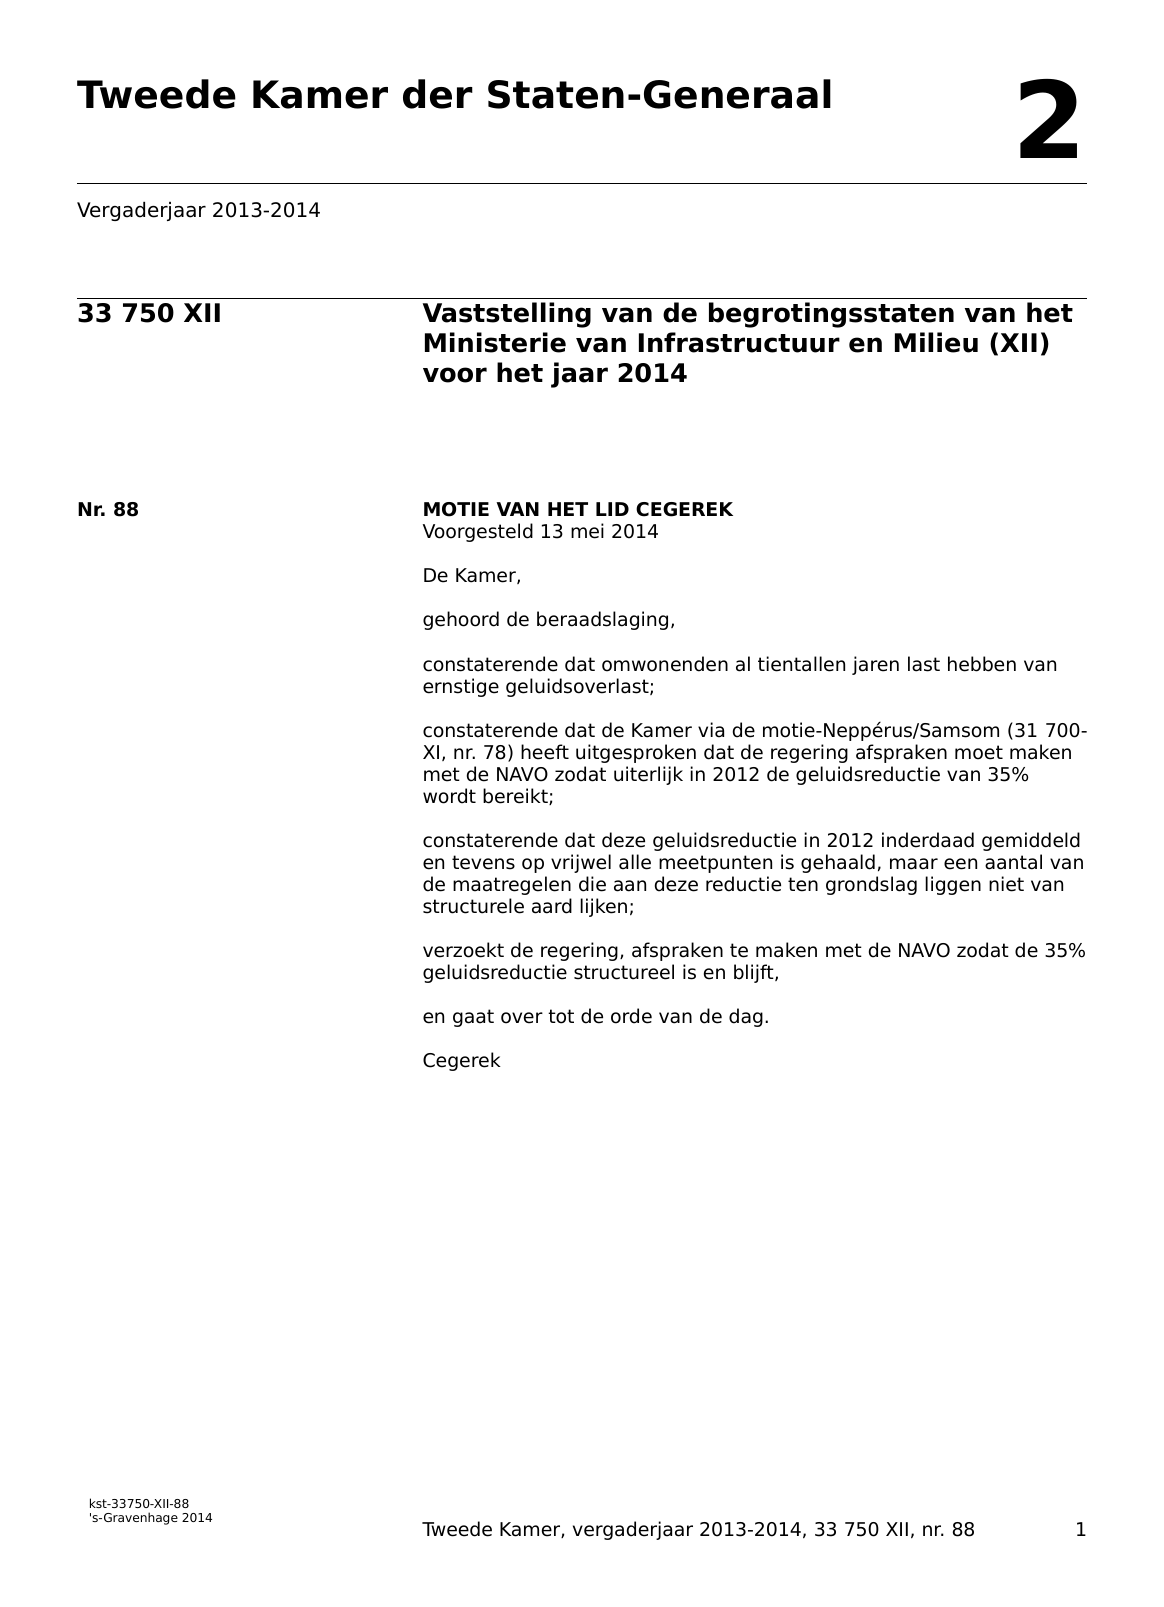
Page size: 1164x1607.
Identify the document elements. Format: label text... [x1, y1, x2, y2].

text en gaat over tot de orde van de dag. [422, 1006, 1087, 1028]
text verzoekt de regering, afspraken te maken met de NAVO zodat de 35% geluidsreductie structureel is en blijft, [422, 940, 1087, 984]
text constaterende dat omwonenden al tientallen jaren last hebben van ernstige geluidsoverlast; [422, 653, 1087, 697]
text constaterende dat de Kamer via de motie-Neppérus/Samsom (31 700-XI, nr. 78) heeft uitgesproken dat de regering afspraken moet maken met de NAVO zodat uiterlijk in 2012 de geluidsreductie van 35% wordt bereikt; [422, 720, 1087, 808]
subtitle Nr. 88 MOTIE VAN HET LID CEGEREK [77, 499, 1087, 521]
subtitle 33 750 XII Vaststelling van de begrotingsstaten van het Ministerie van Infrastructuur en Milieu (XII) voor het jaar 2014 [77, 299, 1087, 388]
text Cegerek [422, 1050, 1087, 1072]
text De Kamer, [422, 565, 1087, 587]
table_header 2 [886, 59, 1087, 183]
text Voorgesteld 13 mei 2014 [422, 521, 1087, 543]
text kst-33750-XII-88 [88, 1497, 323, 1511]
text gehoord de beraadslaging, [422, 609, 1087, 631]
text constaterende dat deze geluidsreductie in 2012 inderdaad gemiddeld en tevens op vrijwel alle meetpunten is gehaald, maar een aantal van de maatregelen die aan deze reductie ten grondslag liggen niet van structurele aard lijken; [422, 830, 1087, 918]
table_header Tweede Kamer der Staten-Generaal [77, 59, 886, 183]
table_cell Vergaderjaar 2013-2014 [77, 184, 1087, 298]
text 's-Gravenhage 2014 [88, 1511, 323, 1525]
